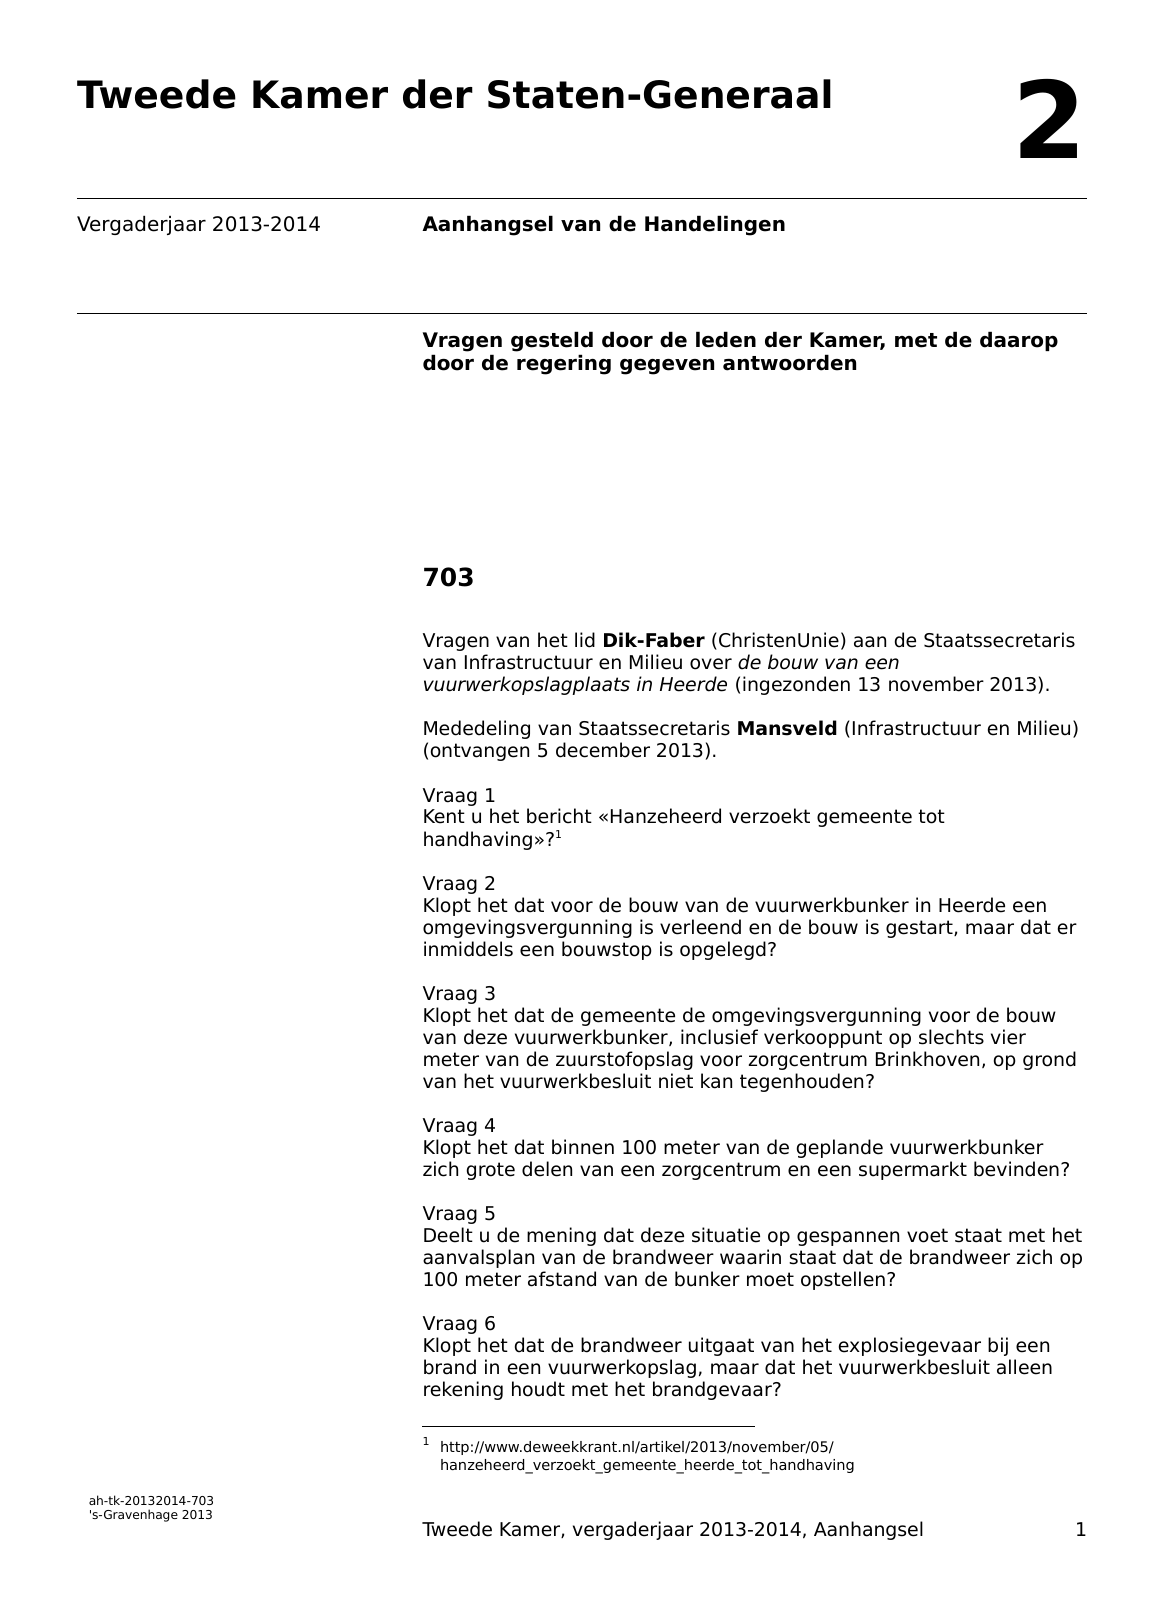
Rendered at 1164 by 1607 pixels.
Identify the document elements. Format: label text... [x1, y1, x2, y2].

text Vraag 1 [422, 784, 1087, 806]
text Klopt het dat voor de bouw van de vuurwerkbunker in Heerde een omgevingsvergunning is verleend en de bouw is gestart, maar dat er inmiddels een bouwstop is opgelegd? [422, 894, 1087, 961]
text Vraag 2 [422, 873, 1087, 894]
text 's-Gravenhage 2013 [88, 1508, 323, 1522]
text Deelt u de mening dat deze situatie op gespannen voet staat met het aanvalsplan van de brandweer waarin staat dat de brandweer zich op 100 meter afstand van de bunker moet opstellen? [422, 1225, 1087, 1291]
table_header Tweede Kamer der Staten-Generaal [77, 59, 886, 198]
text Klopt het dat de brandweer uitgaat van het explosiegevaar bij een brand in een vuurwerkopslag, maar dat het vuurwerkbesluit alleen rekening houdt met het brandgevaar? [422, 1335, 1087, 1401]
text Vraag 6 [422, 1313, 1087, 1335]
text Klopt het dat binnen 100 meter van de geplande vuurwerkbunker zich grote delen van een zorgcentrum en een supermarkt bevinden? [422, 1137, 1087, 1181]
text Vraag 4 [422, 1115, 1087, 1137]
table_header 2 [886, 59, 1087, 198]
table_cell [77, 314, 422, 375]
table_cell Vragen gesteld door de leden der Kamer, met de daarop door de regering gegeven antwoorden [422, 314, 1087, 375]
text Klopt het dat de gemeente de omgevingsvergunning voor de bouw van deze vuurwerkbunker, inclusief verkooppunt op slechts vier meter van de zuurstofopslag voor zorgcentrum Brinkhoven, op grond van het vuurwerkbesluit niet kan tegenhouden? [422, 1005, 1087, 1093]
table_cell Vergaderjaar 2013-2014 [77, 199, 422, 313]
text http://www.deweekkrant.nl/artikel/2013/november/05/hanzeheerd_verzoekt_gemeente_heerde_tot_handhaving [422, 1435, 1087, 1474]
table_cell Aanhangsel van de Handelingen [422, 199, 1087, 313]
text Kent u het bericht «Hanzeheerd verzoekt gemeente tot handhaving»? [422, 806, 1087, 850]
text ah-tk-20132014-703 [88, 1494, 323, 1508]
text 703 [422, 563, 1087, 592]
text Vraag 3 [422, 983, 1087, 1005]
text Mededeling van Staatssecretaris Mansveld (Infrastructuur en Milieu) (ontvangen 5 december 2013). [422, 718, 1087, 762]
text Vraag 5 [422, 1203, 1087, 1225]
text Vragen van het lid Dik-Faber (ChristenUnie) aan de Staatssecretaris van Infrastructuur en Milieu over de bouw van een vuurwerkopslagplaats in Heerde (ingezonden 13 november 2013). [422, 630, 1087, 696]
